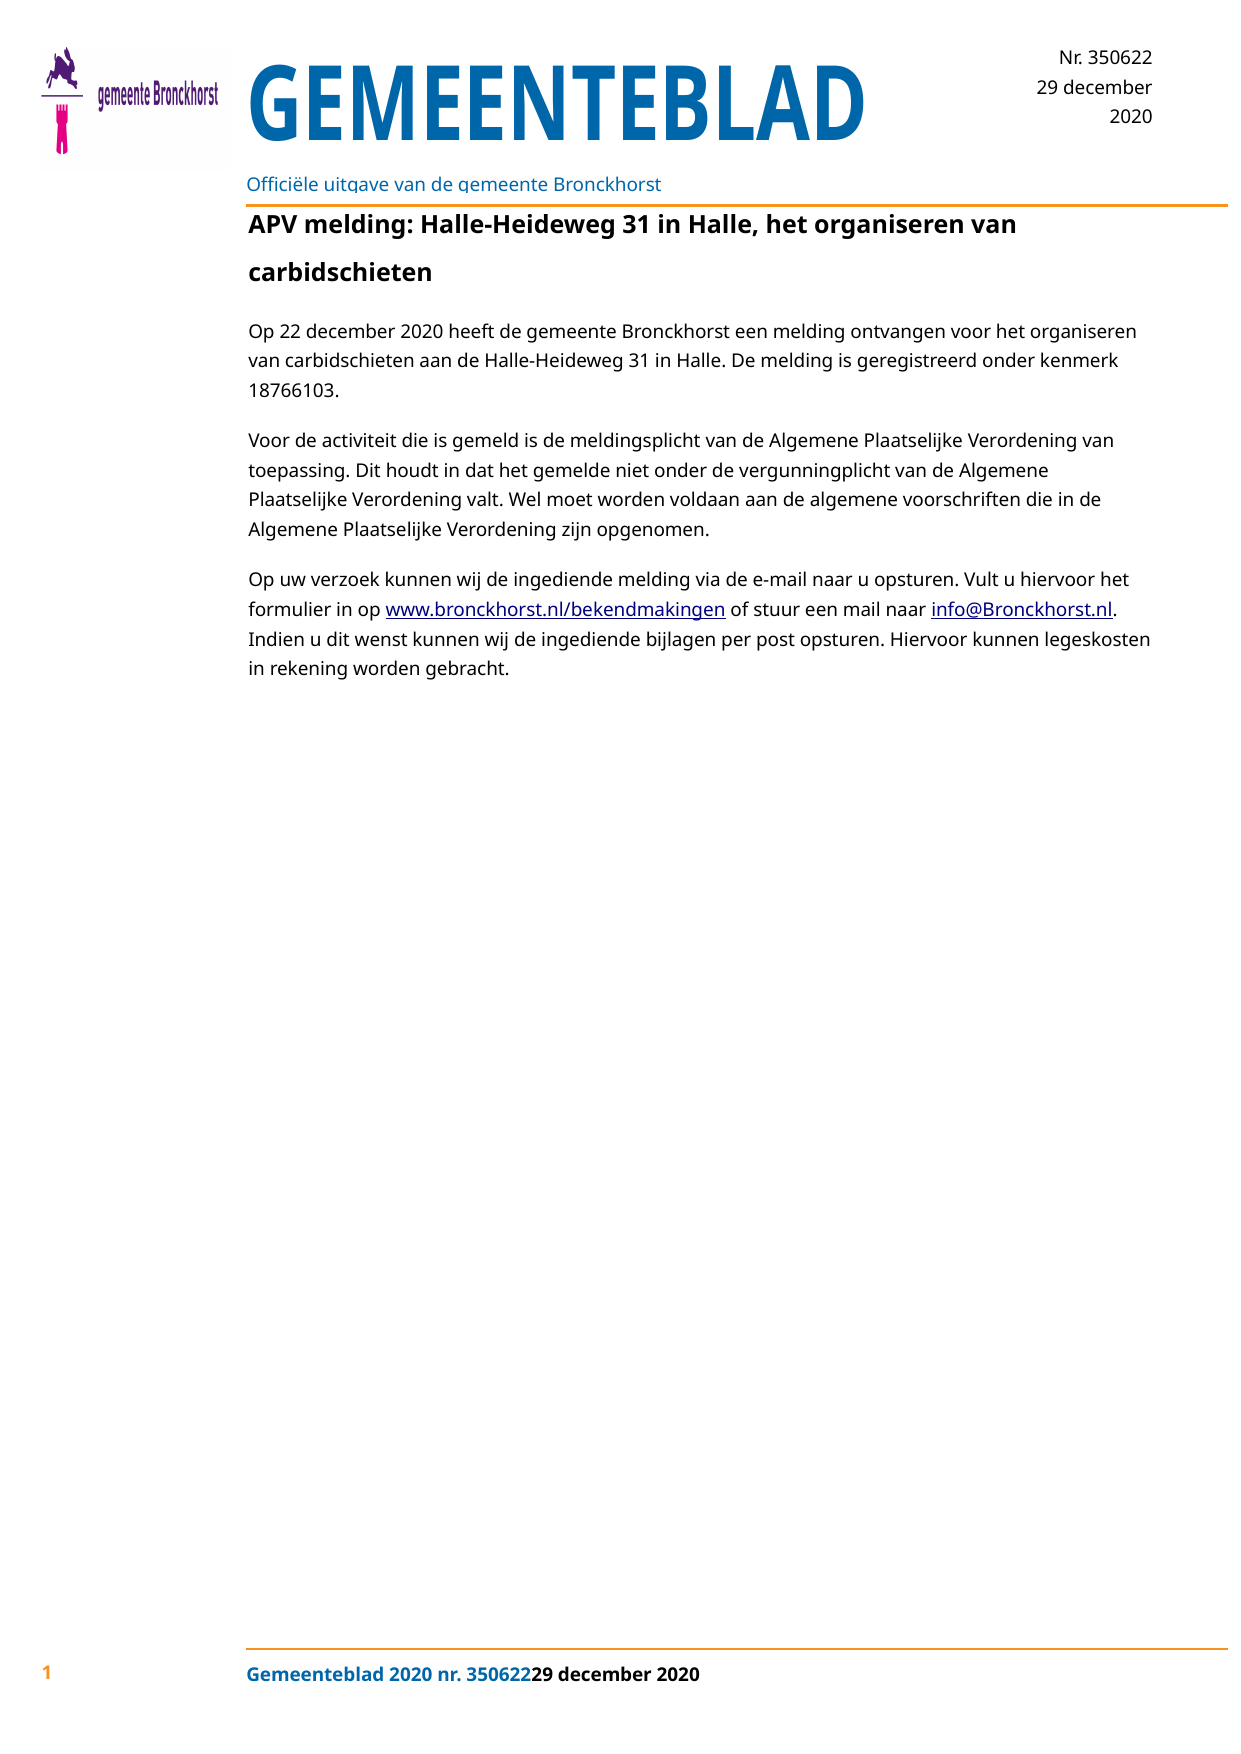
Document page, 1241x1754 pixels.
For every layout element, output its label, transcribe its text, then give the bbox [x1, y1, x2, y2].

text Voor de activiteit die is gemeld is de meldingsplicht van de Algemene Plaatselijke Verordening van toepassing. Dit houdt in dat het gemelde niet onder de vergunningplicht van de Algemene Plaatselijke Verordening valt. Wel moet worden voldaan aan de algemene voorschriften die in de Algemene Plaatselijke Verordening zijn opgenomen. [248, 427, 1152, 542]
picture [41, 47, 231, 172]
text Op 22 december 2020 heeft de gemeente Bronckhorst een melding ontvangen voor het organiseren van carbidschieten aan de Halle-Heideweg 31 in Halle. De melding is geregistreerd onder kenmerk 18766103. [248, 318, 1152, 403]
text APV melding: Halle-Heideweg 31 in Halle, het organiseren van carbidschieten [248, 207, 1152, 288]
text Op uw verzoek kunnen wij de ingediende melding via de e-mail naar u opsturen. Vult u hiervoor het formulier in op www.bronckhorst.nl/bekendmakingen of stuur een mail naar info@Bronckhorst.nl. Indien u dit wenst kunnen wij de ingediende bijlagen per post opsturen. Hiervoor kunnen legeskosten in rekening worden gebracht. [248, 567, 1152, 681]
